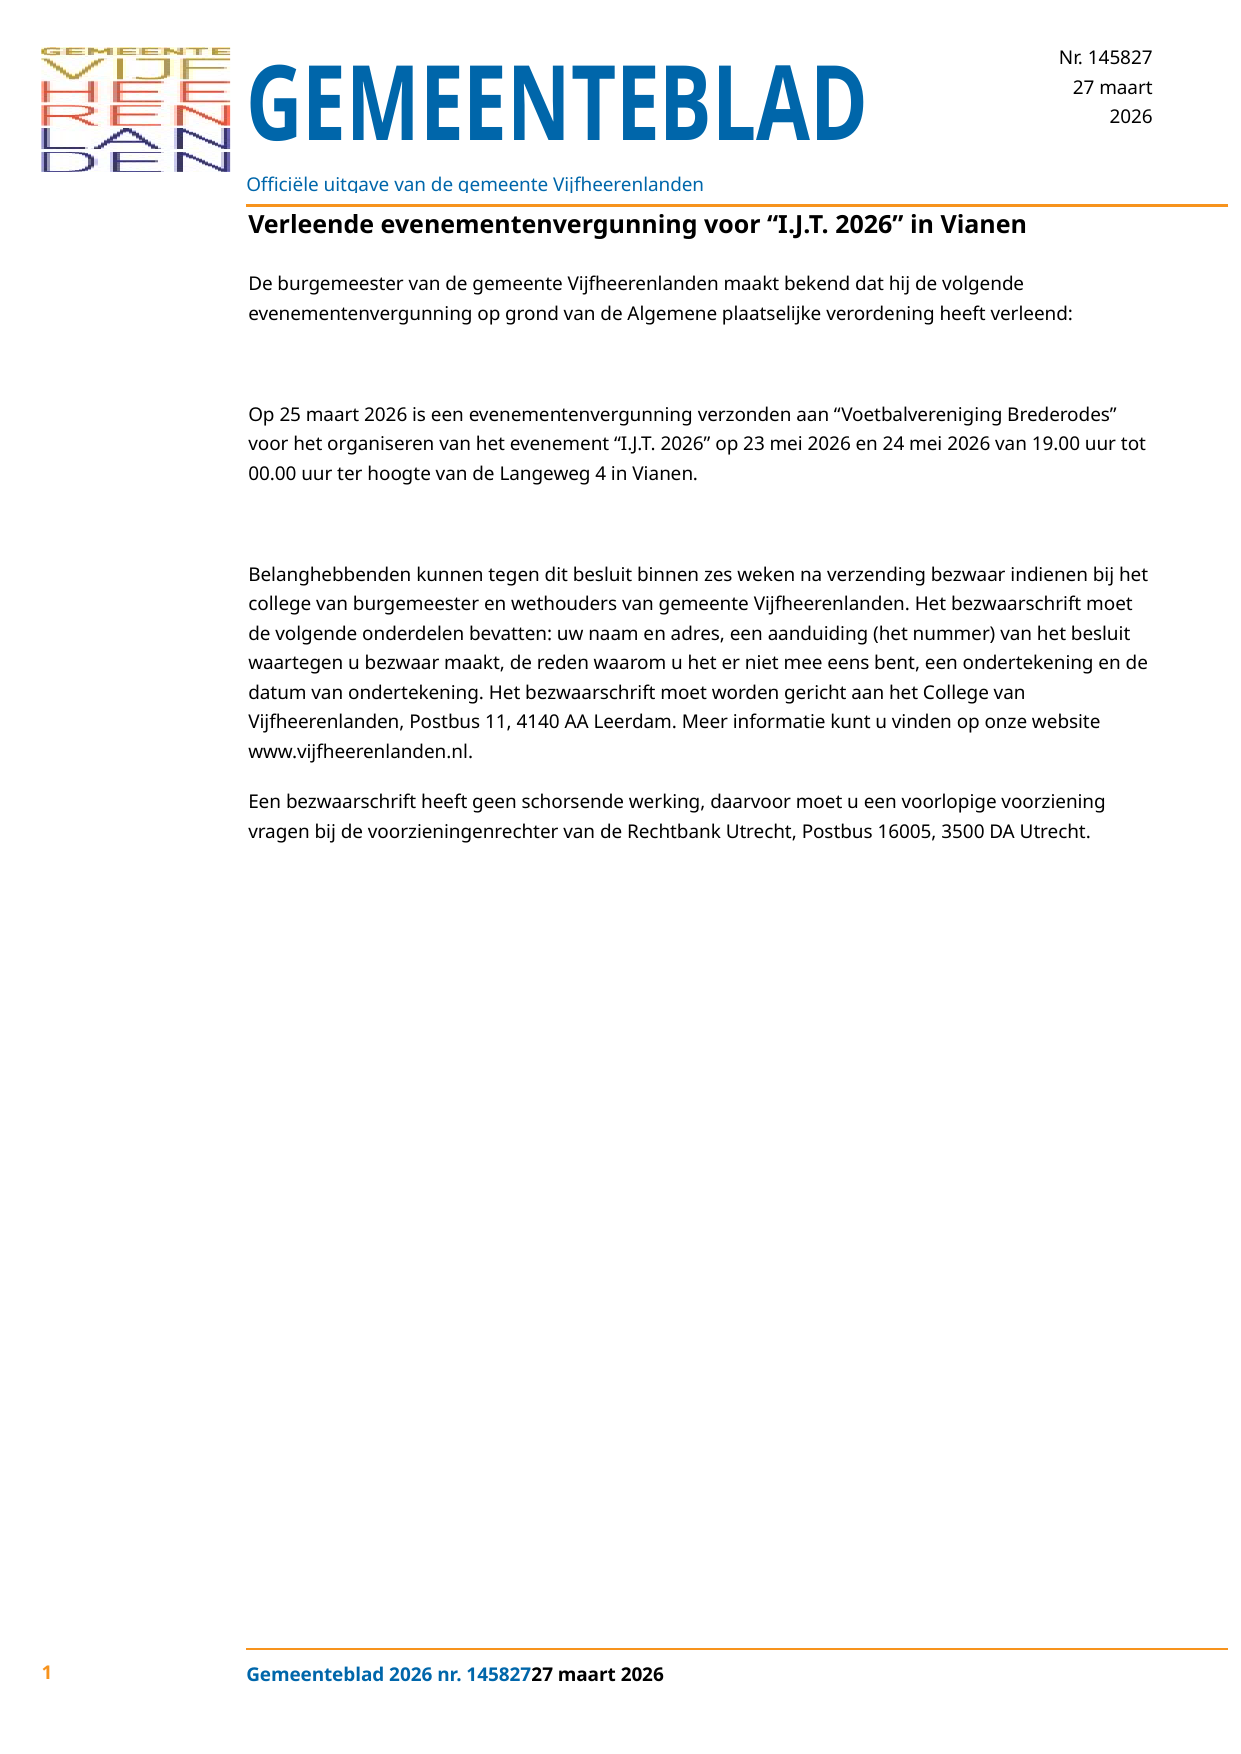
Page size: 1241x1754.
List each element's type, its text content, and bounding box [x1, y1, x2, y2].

text De burgemeester van de gemeente Vijfheerenlanden maakt bekend dat hij de volgende evenementenvergunning op grond van de Algemene plaatselijke verordening heeft verleend: [248, 270, 1152, 326]
picture [41, 47, 231, 172]
text Belanghebbenden kunnen tegen dit besluit binnen zes weken na verzending bezwaar indienen bij het college van burgemeester en wethouders van gemeente Vijfheerenlanden. Het bezwaarschrift moet de volgende onderdelen bevatten: uw naam en adres, een aanduiding (het nummer) van het besluit waartegen u bezwaar maakt, de reden waarom u het er niet mee eens bent, een ondertekening en de datum van ondertekening. Het bezwaarschrift moet worden gericht aan het College van Vijfheerenlanden, Postbus 11, 4140 AA Leerdam. Meer informatie kunt u vinden op onze website www.vijfheerenlanden.nl. [248, 561, 1152, 764]
text Verleende evenementenvergunning voor “I.J.T. 2026” in Vianen [248, 207, 1152, 241]
text Een bezwaarschrift heeft geen schorsende werking, daarvoor moet u een voorlopige voorziening vragen bij de voorzieningenrechter van de Rechtbank Utrecht, Postbus 16005, 3500 DA Utrecht. [248, 789, 1152, 844]
text Op 25 maart 2026 is een evenementenvergunning verzonden aan “Voetbalvereniging Brederodes” voor het organiseren van het evenement “I.J.T. 2026” op 23 mei 2026 en 24 mei 2026 van 19.00 uur tot 00.00 uur ter hoogte van de Langeweg 4 in Vianen. [248, 401, 1152, 486]
